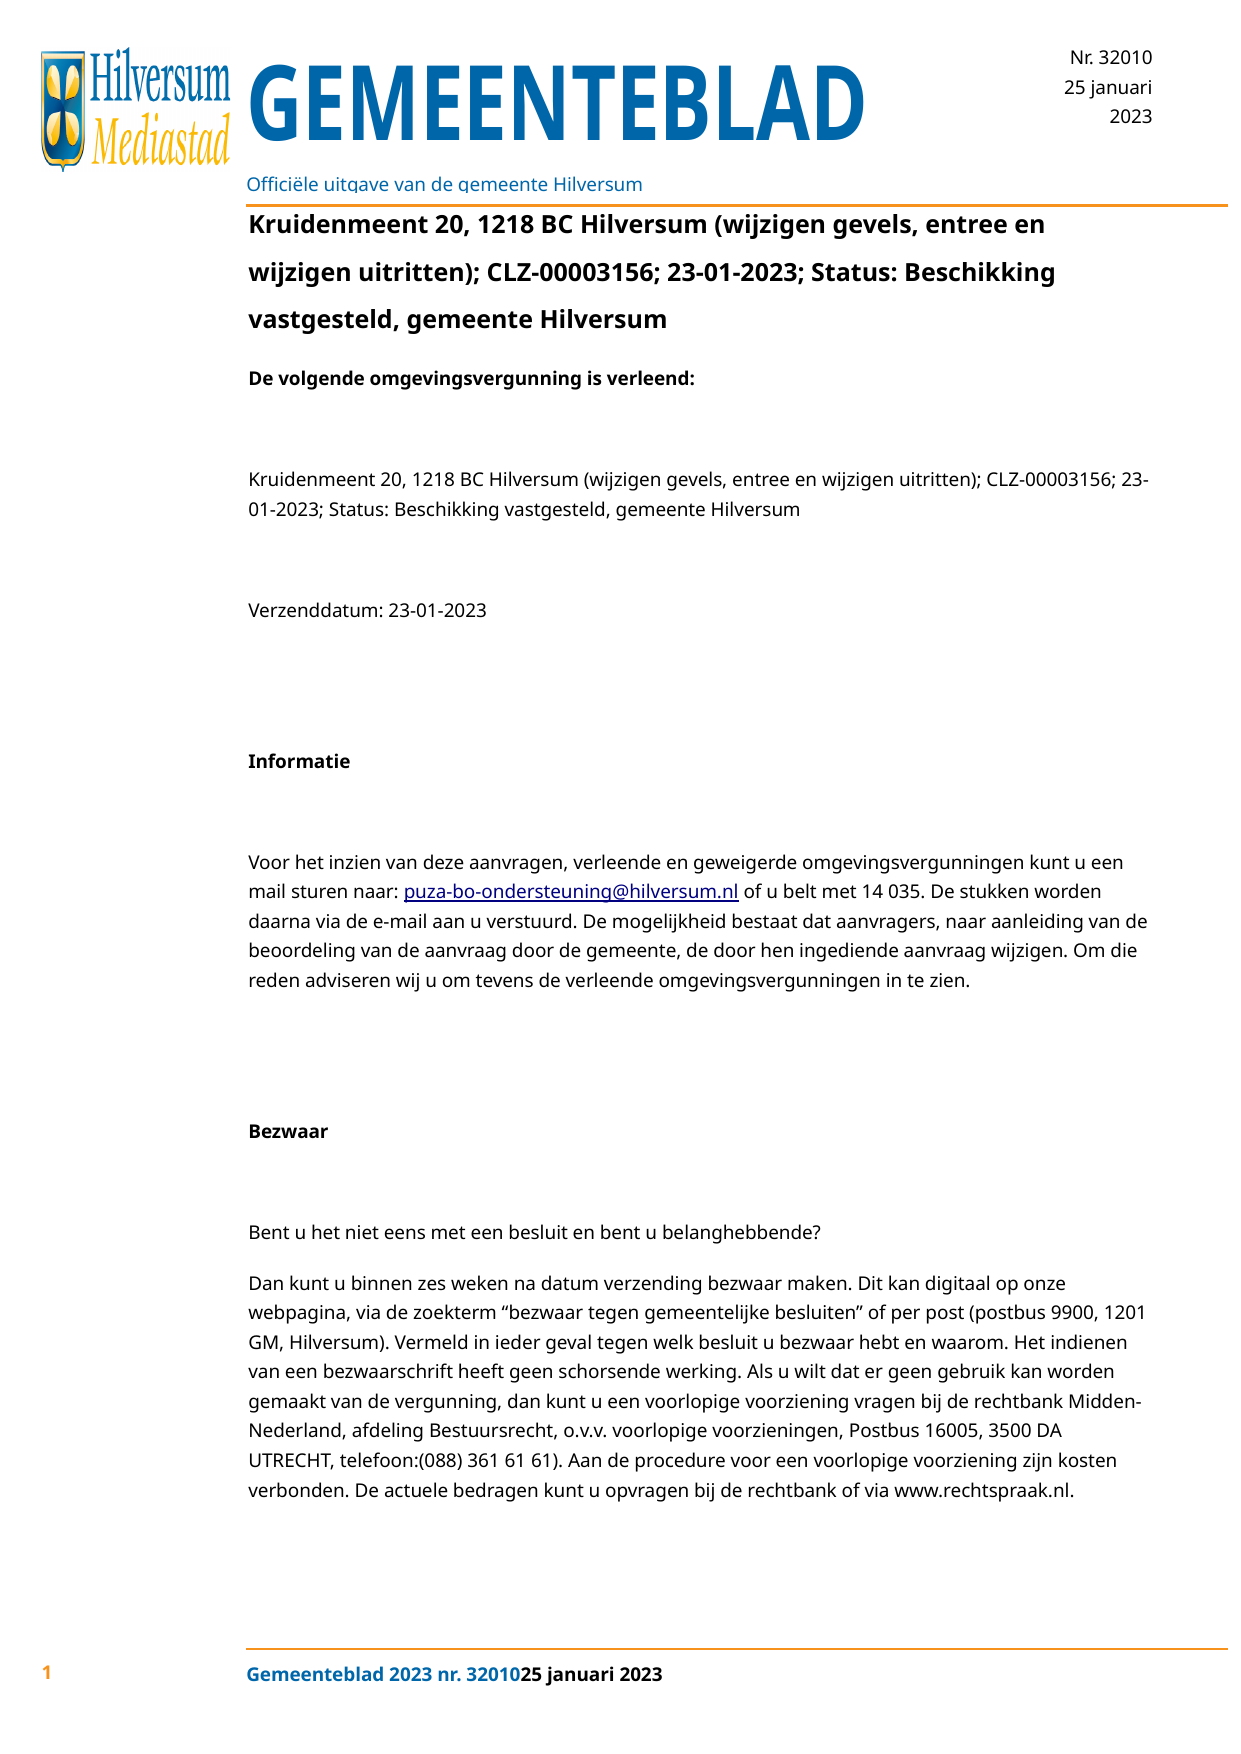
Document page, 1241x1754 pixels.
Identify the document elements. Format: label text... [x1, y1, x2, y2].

text Verzenddatum: 23-01-2023 [248, 597, 1152, 622]
text Kruidenmeent 20, 1218 BC Hilversum (wijzigen gevels, entree en wijzigen uitritten); CLZ-00003156; 23-01-2023; Status: Beschikking vastgesteld, gemeente Hilversum [248, 207, 1152, 336]
text De volgende omgevingsvergunning is verleend: [248, 366, 1152, 391]
text Bezwaar [248, 1118, 1152, 1144]
text Kruidenmeent 20, 1218 BC Hilversum (wijzigen gevels, entree en wijzigen uitritten); CLZ-00003156; 23-01-2023; Status: Beschikking vastgesteld, gemeente Hilversum [248, 466, 1152, 522]
picture [41, 47, 231, 172]
text Informatie [248, 748, 1152, 774]
text Bent u het niet eens met een besluit en bent u belanghebbende? [248, 1219, 1152, 1245]
text Dan kunt u binnen zes weken na datum verzending bezwaar maken. Dit kan digitaal op onze webpagina, via de zoekterm “bezwaar tegen gemeentelijke besluiten” of per post (postbus 9900, 1201 GM, Hilversum). Vermeld in ieder geval tegen welk besluit u bezwaar hebt en waarom. Het indienen van een bezwaarschrift heeft geen schorsende werking. Als u wilt dat er geen gebruik kan worden gemaakt van de vergunning, dan kunt u een voorlopige voorziening vragen bij de rechtbank Midden-Nederland, afdeling Bestuursrecht, o.v.v. voorlopige voorzieningen, Postbus 16005, 3500 DA UTRECHT, telefoon:(088) 361 61 61). Aan de procedure voor een voorlopige voorziening zijn kosten verbonden. De actuele bedragen kunt u opvragen bij de rechtbank of via www.rechtspraak.nl. [248, 1270, 1152, 1502]
text Voor het inzien van deze aanvragen, verleende en geweigerde omgevingsvergunningen kunt u een mail sturen naar: puza-bo-ondersteuning@hilversum.nl of u belt met 14 035. De stukken worden daarna via de e-mail aan u verstuurd. De mogelijkheid bestaat dat aanvragers, naar aanleiding van de beoordeling van de aanvraag door de gemeente, de door hen ingediende aanvraag wijzigen. Om die reden adviseren wij u om tevens de verleende omgevingsvergunningen in te zien. [248, 849, 1152, 993]
